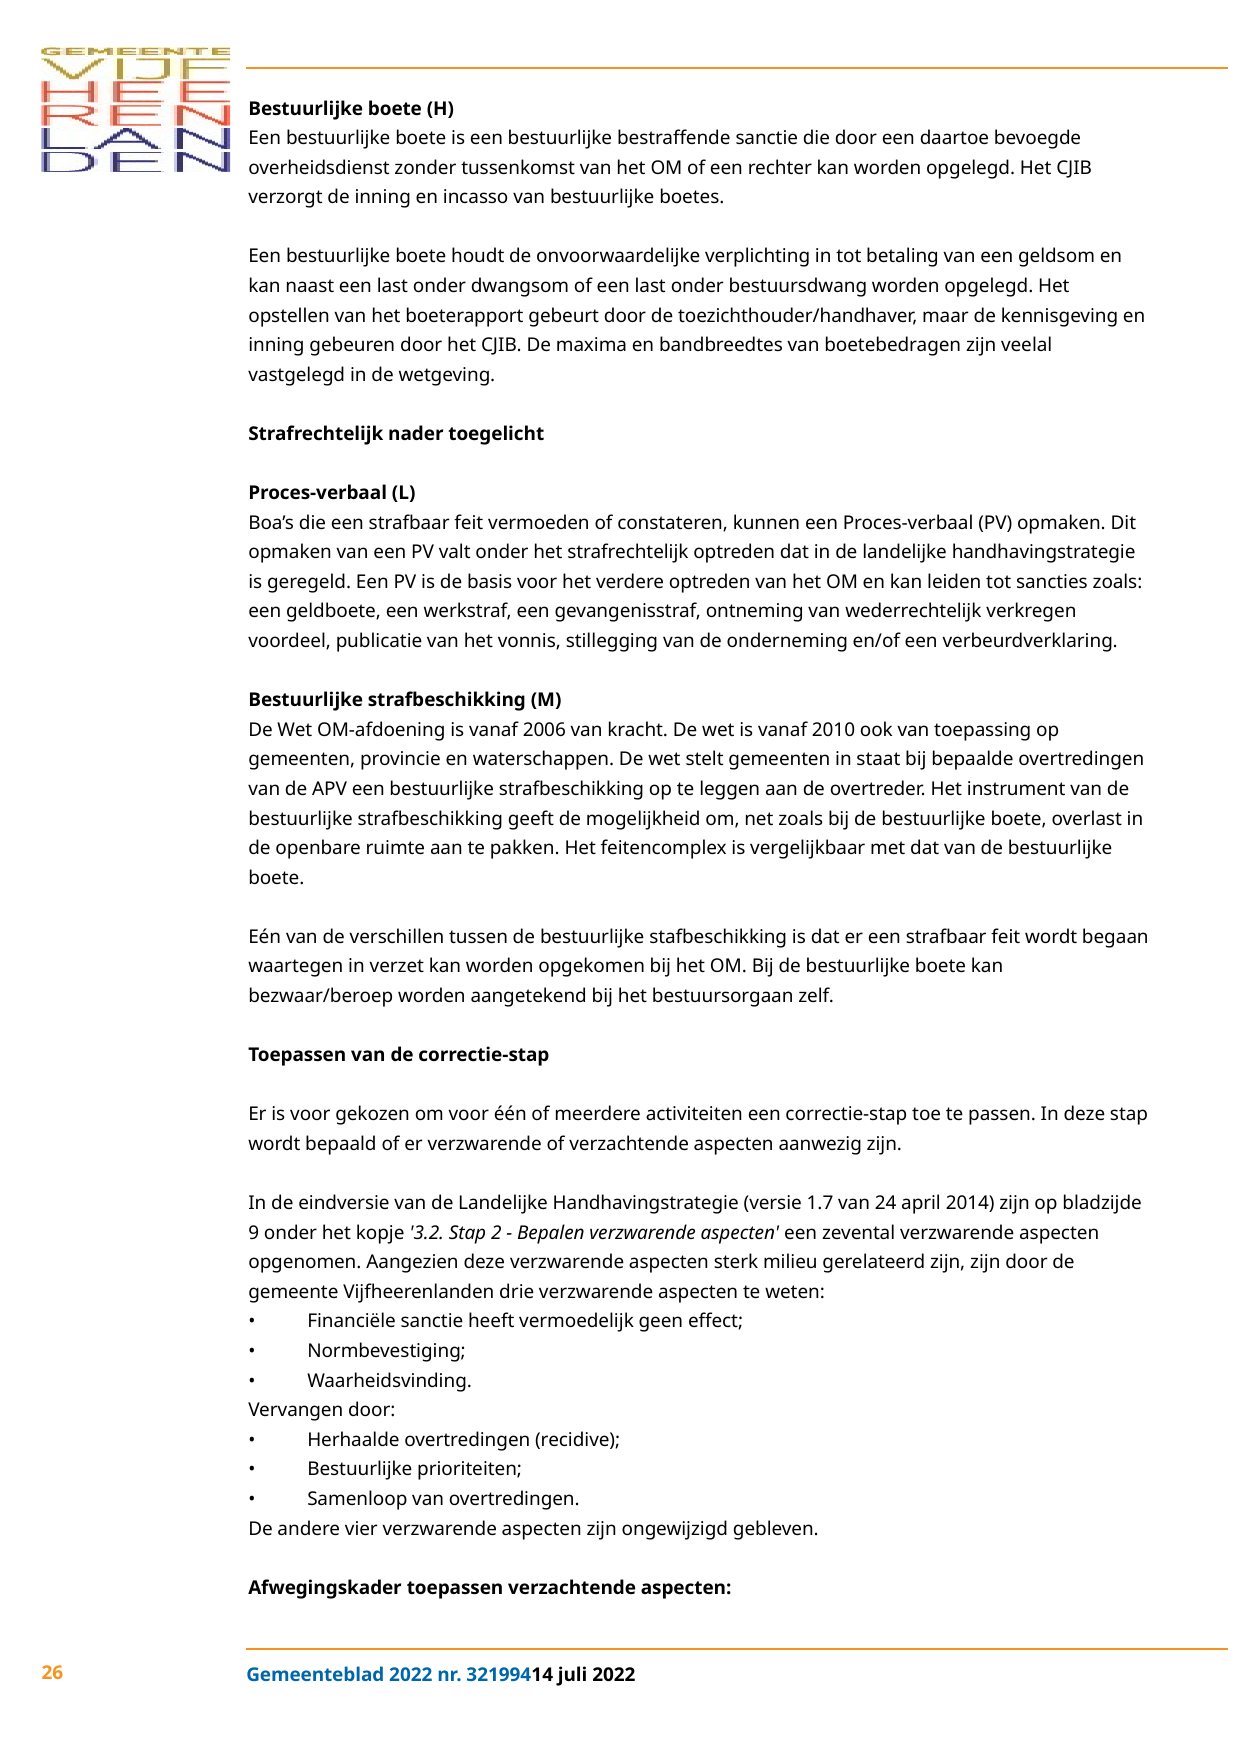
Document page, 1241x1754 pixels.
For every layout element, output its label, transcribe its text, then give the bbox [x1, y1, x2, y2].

list Financiële sanctie heeft vermoedelijk geen effect; [248, 1308, 1152, 1333]
text Bestuurlijke boete (H) [248, 95, 1152, 121]
text Bestuurlijke strafbeschikking (M) [248, 686, 1152, 712]
list Herhaalde overtredingen (recidive); [248, 1426, 1152, 1452]
text Vervangen door: [248, 1396, 1152, 1422]
list Waarheidsvinding. [248, 1367, 1152, 1393]
text Eén van de verschillen tussen de bestuurlijke stafbeschikking is dat er een strafbaar feit wordt begaan waartegen in verzet kan worden opgekomen bij het OM. Bij de bestuurlijke boete kan bezwaar/beroep worden aangetekend bij het bestuursorgaan zelf. [248, 923, 1152, 1008]
text De Wet OM-afdoening is vanaf 2006 van kracht. De wet is vanaf 2010 ook van toepassing op gemeenten, provincie en waterschappen. De wet stelt gemeenten in staat bij bepaalde overtredingen van de APV een bestuurlijke strafbeschikking op te leggen aan de overtreder. Het instrument van de bestuurlijke strafbeschikking geeft de mogelijkheid om, net zoals bij de bestuurlijke boete, overlast in de openbare ruimte aan te pakken. Het feitencomplex is vergelijkbaar met dat van de bestuurlijke boete. [248, 716, 1152, 890]
text Afwegingskader toepassen verzachtende aspecten: [248, 1574, 1152, 1600]
text De andere vier verzwarende aspecten zijn ongewijzigd gebleven. [248, 1515, 1152, 1541]
picture [41, 47, 231, 172]
text In de eindversie van de Landelijke Handhavingstrategie (versie 1.7 van 24 april 2014) zijn op bladzijde 9 onder het kopje '3.2. Stap 2 - Bepalen verzwarende aspecten' een zevental verzwarende aspecten opgenomen. Aangezien deze verzwarende aspecten sterk milieu gerelateerd zijn, zijn door de gemeente Vijfheerenlanden drie verzwarende aspecten te weten: [248, 1189, 1152, 1304]
list Normbevestiging; [248, 1337, 1152, 1363]
text Een bestuurlijke boete houdt de onvoorwaardelijke verplichting in tot betaling van een geldsom en kan naast een last onder dwangsom of een last onder bestuursdwang worden opgelegd. Het opstellen van het boeterapport gebeurt door de toezichthouder/handhaver, maar de kennisgeving en inning gebeuren door het CJIB. De maxima en bandbreedtes van boetebedragen zijn veelal vastgelegd in de wetgeving. [248, 243, 1152, 387]
text Boa’s die een strafbaar feit vermoeden of constateren, kunnen een Proces-verbaal (PV) opmaken. Dit opmaken van een PV valt onder het strafrechtelijk optreden dat in de landelijke handhavingstrategie is geregeld. Een PV is de basis voor het verdere optreden van het OM en kan leiden tot sancties zoals: een geldboete, een werkstraf, een gevangenisstraf, ontneming van wederrechtelijk verkregen voordeel, publicatie van het vonnis, stillegging van de onderneming en/of een verbeurdverklaring. [248, 509, 1152, 653]
text Een bestuurlijke boete is een bestuurlijke bestraffende sanctie die door een daartoe bevoegde overheidsdienst zonder tussenkomst van het OM of een rechter kan worden opgelegd. Het CJIB verzorgt de inning en incasso van bestuurlijke boetes. [248, 124, 1152, 209]
text Strafrechtelijk nader toegelicht [248, 420, 1152, 446]
text Er is voor gekozen om voor één of meerdere activiteiten een correctie-stap toe te passen. In deze stap wordt bepaald of er verzwarende of verzachtende aspecten aanwezig zijn. [248, 1101, 1152, 1156]
text Proces-verbaal (L) [248, 479, 1152, 505]
list Bestuurlijke prioriteiten; [248, 1456, 1152, 1481]
list Samenloop van overtredingen. [248, 1485, 1152, 1511]
text Toepassen van de correctie-stap [248, 1041, 1152, 1067]
